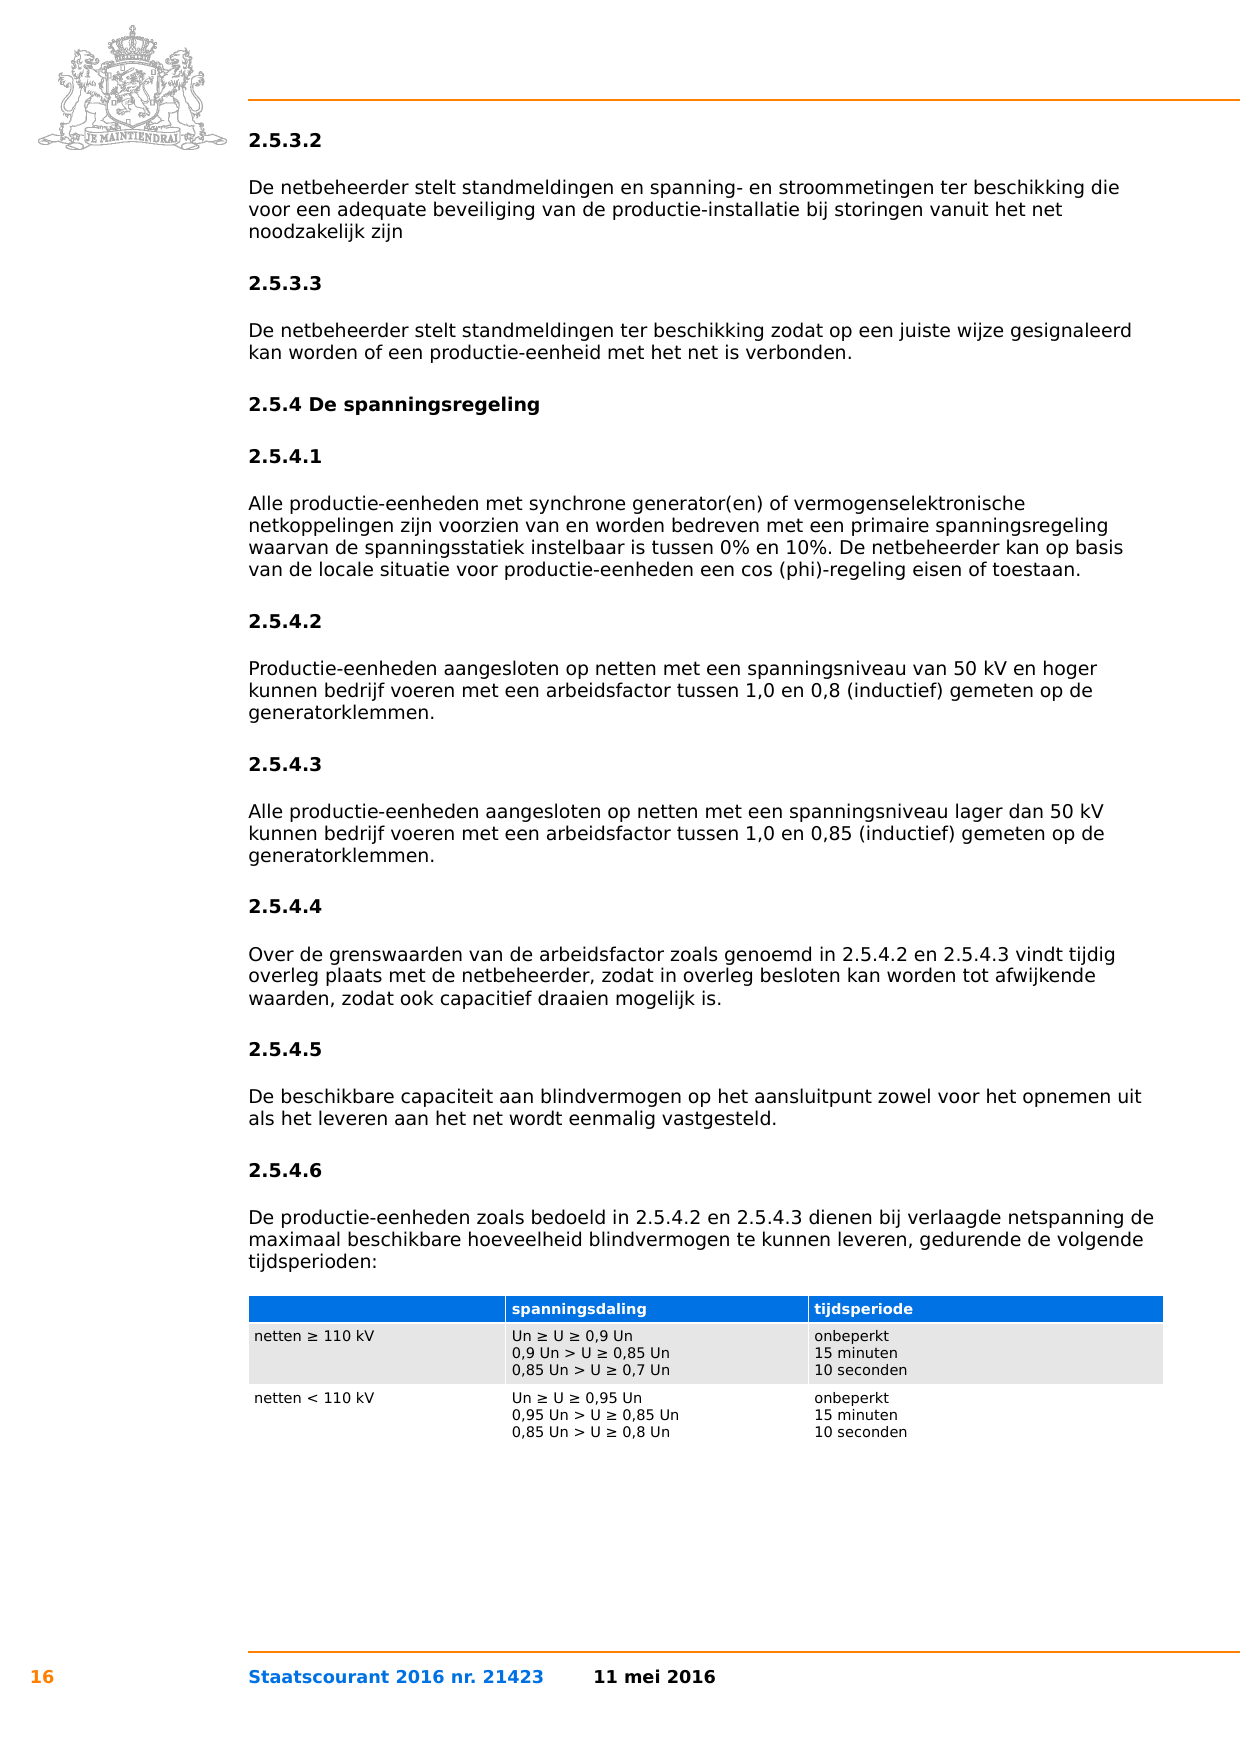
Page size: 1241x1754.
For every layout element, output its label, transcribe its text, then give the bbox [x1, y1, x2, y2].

table_header spanningsdaling [506, 1296, 808, 1322]
subtitle 2.5.4.4 [248, 896, 1163, 918]
text De beschikbare capaciteit aan blindvermogen op het aansluitpunt zowel voor het opnemen uit als het leveren aan het net wordt eenmalig vastgesteld. [248, 1086, 1163, 1130]
table_cell netten < 110 kV [249, 1385, 505, 1445]
text Productie-eenheden aangesloten op netten met een spanningsniveau van 50 kV en hoger kunnen bedrijf voeren met een arbeidsfactor tussen 1,0 en 0,8 (inductief) gemeten op de generatorklemmen. [248, 658, 1163, 723]
text De netbeheerder stelt standmeldingen ter beschikking zodat op een juiste wijze gesignaleerd kan worden of een productie-eenheid met het net is verbonden. [248, 320, 1163, 364]
subtitle 2.5.3.2 [248, 130, 1163, 152]
table_header [249, 1296, 505, 1322]
table_cell onbeperkt 15 minuten 10 seconden [809, 1324, 1163, 1384]
text De netbeheerder stelt standmeldingen en spanning- en stroommetingen ter beschikking die voor een adequate beveiliging van de productie-installatie bij storingen vanuit het net noodzakelijk zijn [248, 177, 1163, 243]
subtitle 2.5.4.5 [248, 1039, 1163, 1061]
text Alle productie-eenheden aangesloten op netten met een spanningsniveau lager dan 50 kV kunnen bedrijf voeren met een arbeidsfactor tussen 1,0 en 0,85 (inductief) gemeten op de generatorklemmen. [248, 801, 1163, 866]
table_header tijdsperiode [809, 1296, 1163, 1322]
subtitle 2.5.4.1 [248, 446, 1163, 468]
subtitle 2.5.4 De spanningsregeling [248, 394, 1163, 416]
text De productie-eenheden zoals bedoeld in 2.5.4.2 en 2.5.4.3 dienen bij verlaagde netspanning de maximaal beschikbare hoeveelheid blindvermogen te kunnen leveren, gedurende de volgende tijdsperioden: [248, 1207, 1163, 1273]
table_cell Un ≥ U ≥ 0,9 Un 0,9 Un > U ≥ 0,85 Un 0,85 Un > U ≥ 0,7 Un [506, 1324, 808, 1384]
subtitle 2.5.3.3 [248, 273, 1163, 295]
table_cell Un ≥ U ≥ 0,95 Un 0,95 Un > U ≥ 0,85 Un 0,85 Un > U ≥ 0,8 Un [506, 1385, 808, 1445]
text Over de grenswaarden van de arbeidsfactor zoals genoemd in 2.5.4.2 en 2.5.4.3 vindt tijdig overleg plaats met de netbeheerder, zodat in overleg besloten kan worden tot afwijkende waarden, zodat ook capacitief draaien mogelijk is. [248, 943, 1163, 1009]
subtitle 2.5.4.3 [248, 753, 1163, 776]
table_cell onbeperkt 15 minuten 10 seconden [809, 1385, 1163, 1445]
picture [38, 25, 227, 150]
subtitle 2.5.4.6 [248, 1160, 1163, 1182]
table_cell netten ≥ 110 kV [249, 1324, 505, 1384]
text Alle productie-eenheden met synchrone generator(en) of vermogenselektronische netkoppelingen zijn voorzien van en worden bedreven met een primaire spanningsregeling waarvan de spanningsstatiek instelbaar is tussen 0% en 10%. De netbeheerder kan op basis van de locale situatie voor productie-eenheden een cos (phi)-regeling eisen of toestaan. [248, 493, 1163, 581]
subtitle 2.5.4.2 [248, 611, 1163, 633]
